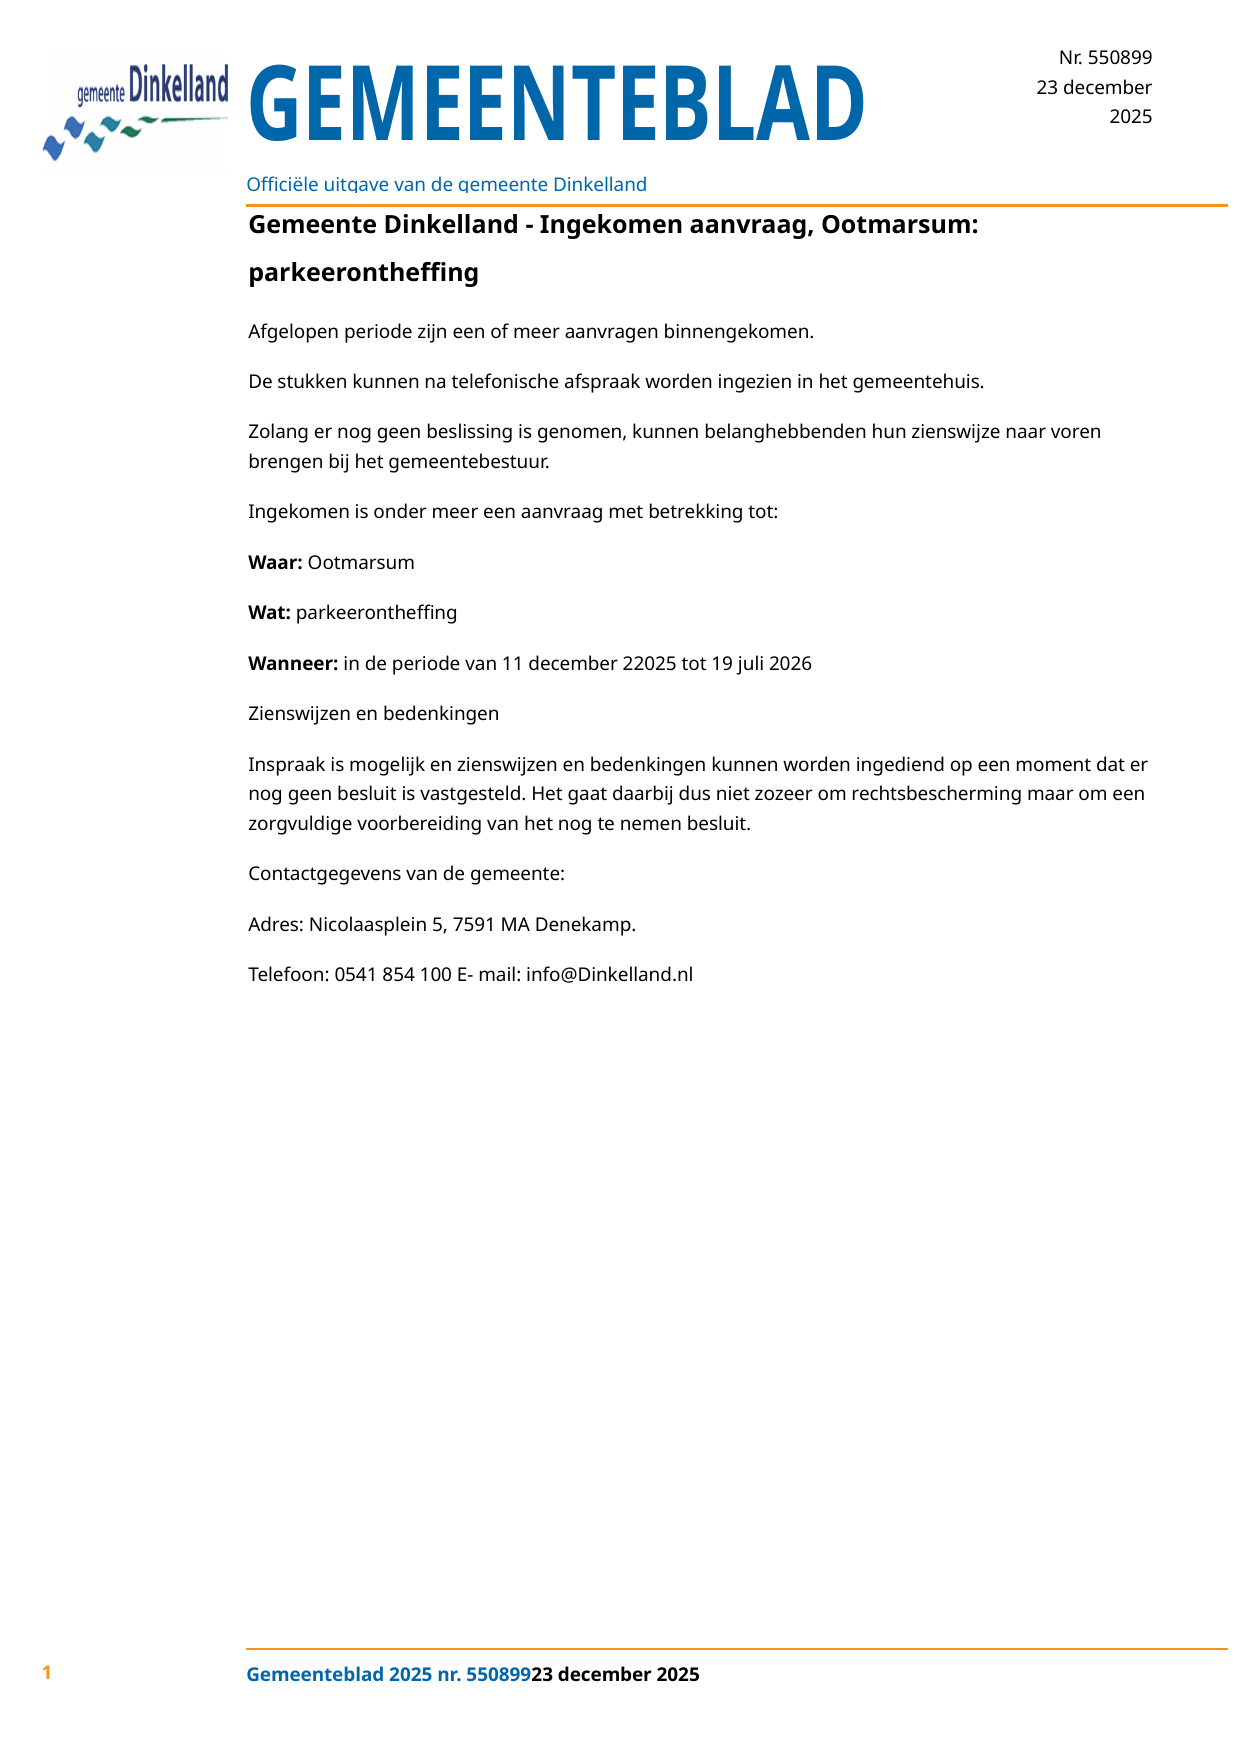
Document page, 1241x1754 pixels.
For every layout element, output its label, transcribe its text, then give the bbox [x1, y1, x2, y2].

text De stukken kunnen na telefonische afspraak worden ingezien in het gemeentehuis. [248, 368, 1152, 394]
text Afgelopen periode zijn een of meer aanvragen binnengekomen. [248, 318, 1152, 344]
text Contactgegevens van de gemeente: [248, 860, 1152, 886]
picture [41, 47, 231, 172]
text Inspraak is mogelijk en zienswijzen en bedenkingen kunnen worden ingediend op een moment dat er nog geen besluit is vastgesteld. Het gaat daarbij dus niet zozeer om rechtsbescherming maar om een zorgvuldige voorbereiding van het nog te nemen besluit. [248, 751, 1152, 836]
text Wat: parkeerontheffing [248, 599, 1152, 625]
text Waar: Ootmarsum [248, 549, 1152, 575]
text Adres: Nicolaasplein 5, 7591 MA Denekamp. [248, 911, 1152, 937]
text Telefoon: 0541 854 100 E- mail: info@Dinkelland.nl [248, 961, 1152, 987]
text Zienswijzen en bedenkingen [248, 700, 1152, 726]
text Zolang er nog geen beslissing is genomen, kunnen belanghebbenden hun zienswijze naar voren brengen bij het gemeentebestuur. [248, 419, 1152, 474]
text Gemeente Dinkelland - Ingekomen aanvraag, Ootmarsum: parkeerontheffing [248, 207, 1152, 288]
text Wanneer: in de periode van 11 december 22025 tot 19 juli 2026 [248, 650, 1152, 676]
text Ingekomen is onder meer een aanvraag met betrekking tot: [248, 499, 1152, 524]
